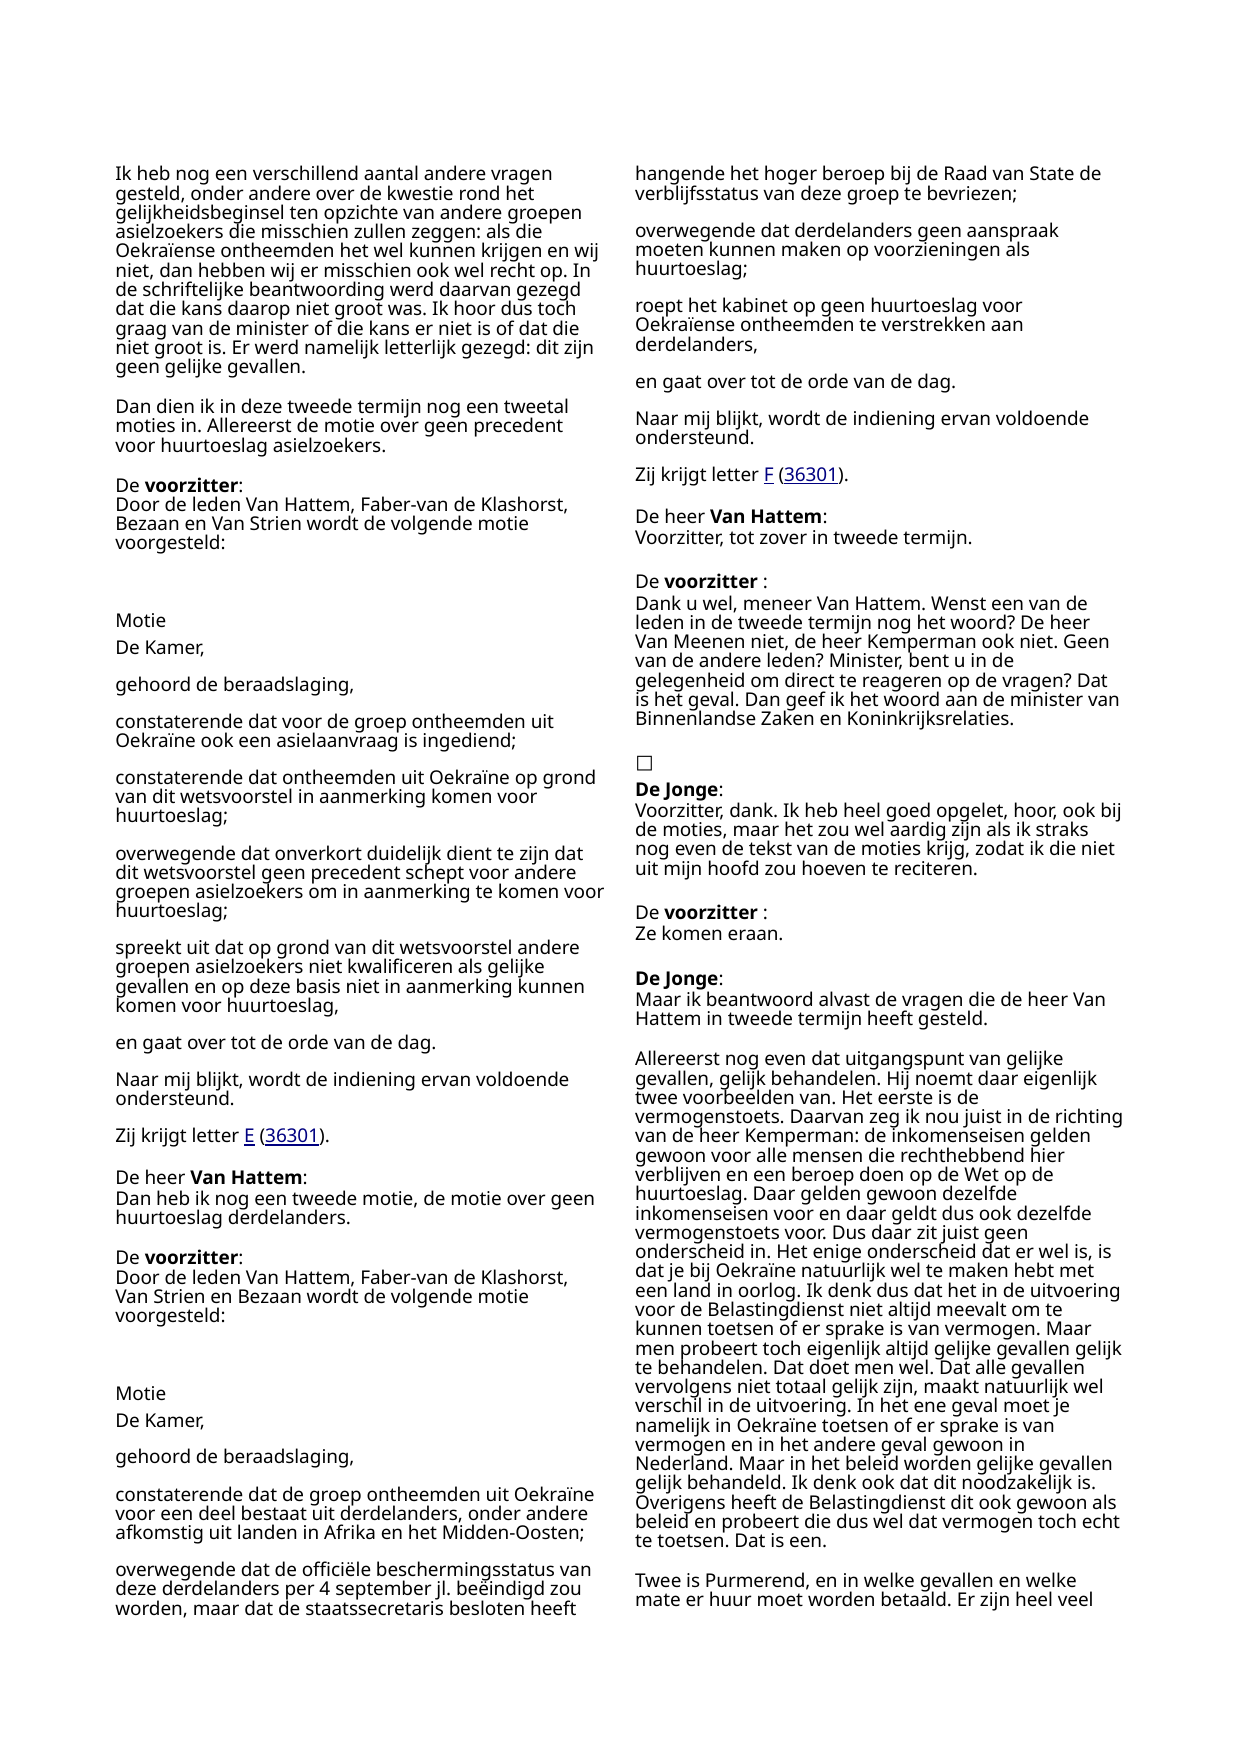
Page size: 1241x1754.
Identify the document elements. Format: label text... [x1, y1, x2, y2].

text overwegende dat onverkort duidelijk dient te zijn dat dit wetsvoorstel geen precedent schept voor andere groepen asielzoekers om in aanmerking te komen voor huurtoeslag; [115, 844, 605, 922]
text De Kamer, [115, 1412, 605, 1431]
text De Kamer, [115, 639, 605, 658]
text Maar ik beantwoord alvast de vragen die de heer Van Hattem in tweede termijn heeft gesteld. [635, 991, 1125, 1030]
text De voorzitter: [115, 1249, 605, 1269]
text en gaat over tot de orde van de dag. [115, 1034, 605, 1053]
text Zij krijgt letter F (36301). [635, 466, 1125, 485]
text roept het kabinet op geen huurtoeslag voor Oekraïense ontheemden te verstrekken aan derdelanders, [635, 297, 1125, 355]
text Dan heb ik nog een tweede motie, de motie over geen huurtoeslag derdelanders. [115, 1190, 605, 1229]
text gehoord de beraadslaging, [115, 1448, 605, 1468]
text overwegende dat derdelanders geen aanspraak moeten kunnen maken op voorzieningen als huurtoeslag; [635, 222, 1125, 279]
text constaterende dat voor de groep ontheemden uit Oekraïne ook een asielaanvraag is ingediend; [115, 713, 605, 751]
text hangende het hoger beroep bij de Raad van State de verblijfsstatus van deze groep te bevriezen; [635, 165, 1125, 204]
text Dank u wel, meneer Van Hattem. Wenst een van de leden in de tweede termijn nog het woord? De heer Van Meenen niet, de heer Kemperman ook niet. Geen van de andere leden? Minister, bent u in de gelegenheid om direct te reageren op de vragen? Dat is het geval. Dan geef ik het woord aan de minister van Binnenlandse Zaken en Koninkrijksrelaties. [635, 594, 1125, 729]
text De voorzitter: [115, 477, 605, 496]
text De Jonge: [635, 776, 1125, 802]
text Ik heb nog een verschillend aantal andere vragen gesteld, onder andere over de kwestie rond het gelijkheidsbeginsel ten opzichte van andere groepen asielzoekers die misschien zullen zeggen: als die Oekraïense ontheemden het wel kunnen krijgen en wij niet, dan hebben wij er misschien ook wel recht op. In de schriftelijke beantwoording werd daarvan gezegd dat die kans daarop niet groot was. Ik hoor dus toch graag van de minister of die kans er niet is of dat die niet groot is. Er werd namelijk letterlijk gezegd: dit zijn geen gelijke gevallen. [115, 165, 605, 377]
text constaterende dat ontheemden uit Oekraïne op grond van dit wetsvoorstel in aanmerking komen voor huurtoeslag; [115, 769, 605, 827]
text De heer Van Hattem: [635, 503, 1125, 529]
text en gaat over tot de orde van de dag. [635, 373, 1125, 392]
text Door de leden Van Hattem, Faber-van de Klashorst, Van Strien en Bezaan wordt de volgende motie voorgesteld: [115, 1269, 605, 1326]
text De Jonge: [635, 965, 1125, 991]
text constaterende dat de groep ontheemden uit Oekraïne voor een deel bestaat uit derdelanders, onder andere afkomstig uit landen in Afrika en het Midden-Oosten; [115, 1486, 605, 1543]
text Zij krijgt letter E (36301). [115, 1127, 605, 1147]
text Dan dien ik in deze tweede termijn nog een tweetal moties in. Allereerst de motie over geen precedent voor huurtoeslag asielzoekers. [115, 398, 605, 456]
text De voorzitter : [635, 899, 1125, 925]
text De heer Van Hattem: [115, 1164, 605, 1190]
text Door de leden Van Hattem, Faber-van de Klashorst, Bezaan en Van Strien wordt de volgende motie voorgesteld: [115, 496, 605, 554]
text spreekt uit dat op grond van dit wetsvoorstel andere groepen asielzoekers niet kwalificeren als gelijke gevallen en op deze basis niet in aanmerking kunnen komen voor huurtoeslag, [115, 939, 605, 1016]
text Motie [115, 607, 605, 633]
text Voorzitter, tot zover in tweede termijn. [635, 529, 1125, 548]
text Voorzitter, dank. Ik heb heel goed opgelet, hoor, ook bij de moties, maar het zou wel aardig zijn als ik straks nog even de tekst van de moties krijg, zodat ik die niet uit mijn hoofd zou hoeven te reciteren. [635, 802, 1125, 879]
text overwegende dat de officiële beschermingsstatus van deze derdelanders per 4 september jl. beëindigd zou worden, maar dat de staatssecretaris besloten heeft [115, 1561, 605, 1619]
text Naar mij blijkt, wordt de indiening ervan voldoende ondersteund. [115, 1071, 605, 1109]
text gehoord de beraadslaging, [115, 676, 605, 695]
text De voorzitter : [635, 569, 1125, 594]
text ⬜ [635, 750, 1125, 776]
text Motie [115, 1380, 605, 1406]
text Naar mij blijkt, wordt de indiening ervan voldoende ondersteund. [635, 409, 1125, 448]
text Ze komen eraan. [635, 925, 1125, 944]
text Allereerst nog even dat uitgangspunt van gelijke gevallen, gelijk behandelen. Hij noemt daar eigenlijk twee voorbeelden van. Het eerste is de vermogenstoets. Daarvan zeg ik nou juist in de richting van de heer Kemperman: de inkomenseisen gelden gewoon voor alle mensen die rechthebbend hier verblijven en een beroep doen op de Wet op de huurtoeslag. Daar gelden gewoon dezelfde inkomenseisen voor en daar geldt dus ook dezelfde vermogenstoets voor. Dus daar zit juist geen onderscheid in. Het enige onderscheid dat er wel is, is dat je bij Oekraïne natuurlijk wel te maken hebt met een land in oorlog. Ik denk dus dat het in de uitvoering voor de Belastingdienst niet altijd meevalt om te kunnen toetsen of er sprake is van vermogen. Maar men probeert toch eigenlijk altijd gelijke gevallen gelijk te behandelen. Dat doet men wel. Dat alle gevallen vervolgens niet totaal gelijk zijn, maakt natuurlijk wel verschil in de uitvoering. In het ene geval moet je namelijk in Oekraïne toetsen of er sprake is van vermogen en in het andere geval gewoon in Nederland. Maar in het beleid worden gelijke gevallen gelijk behandeld. Ik denk ook dat dit noodzakelijk is. Overigens heeft de Belastingdienst dit ook gewoon als beleid en probeert die dus wel dat vermogen toch echt te toetsen. Dat is een. [635, 1050, 1125, 1551]
text Twee is Purmerend, en in welke gevallen en welke mate er huur moet worden betaald. Er zijn heel veel [635, 1572, 1125, 1611]
